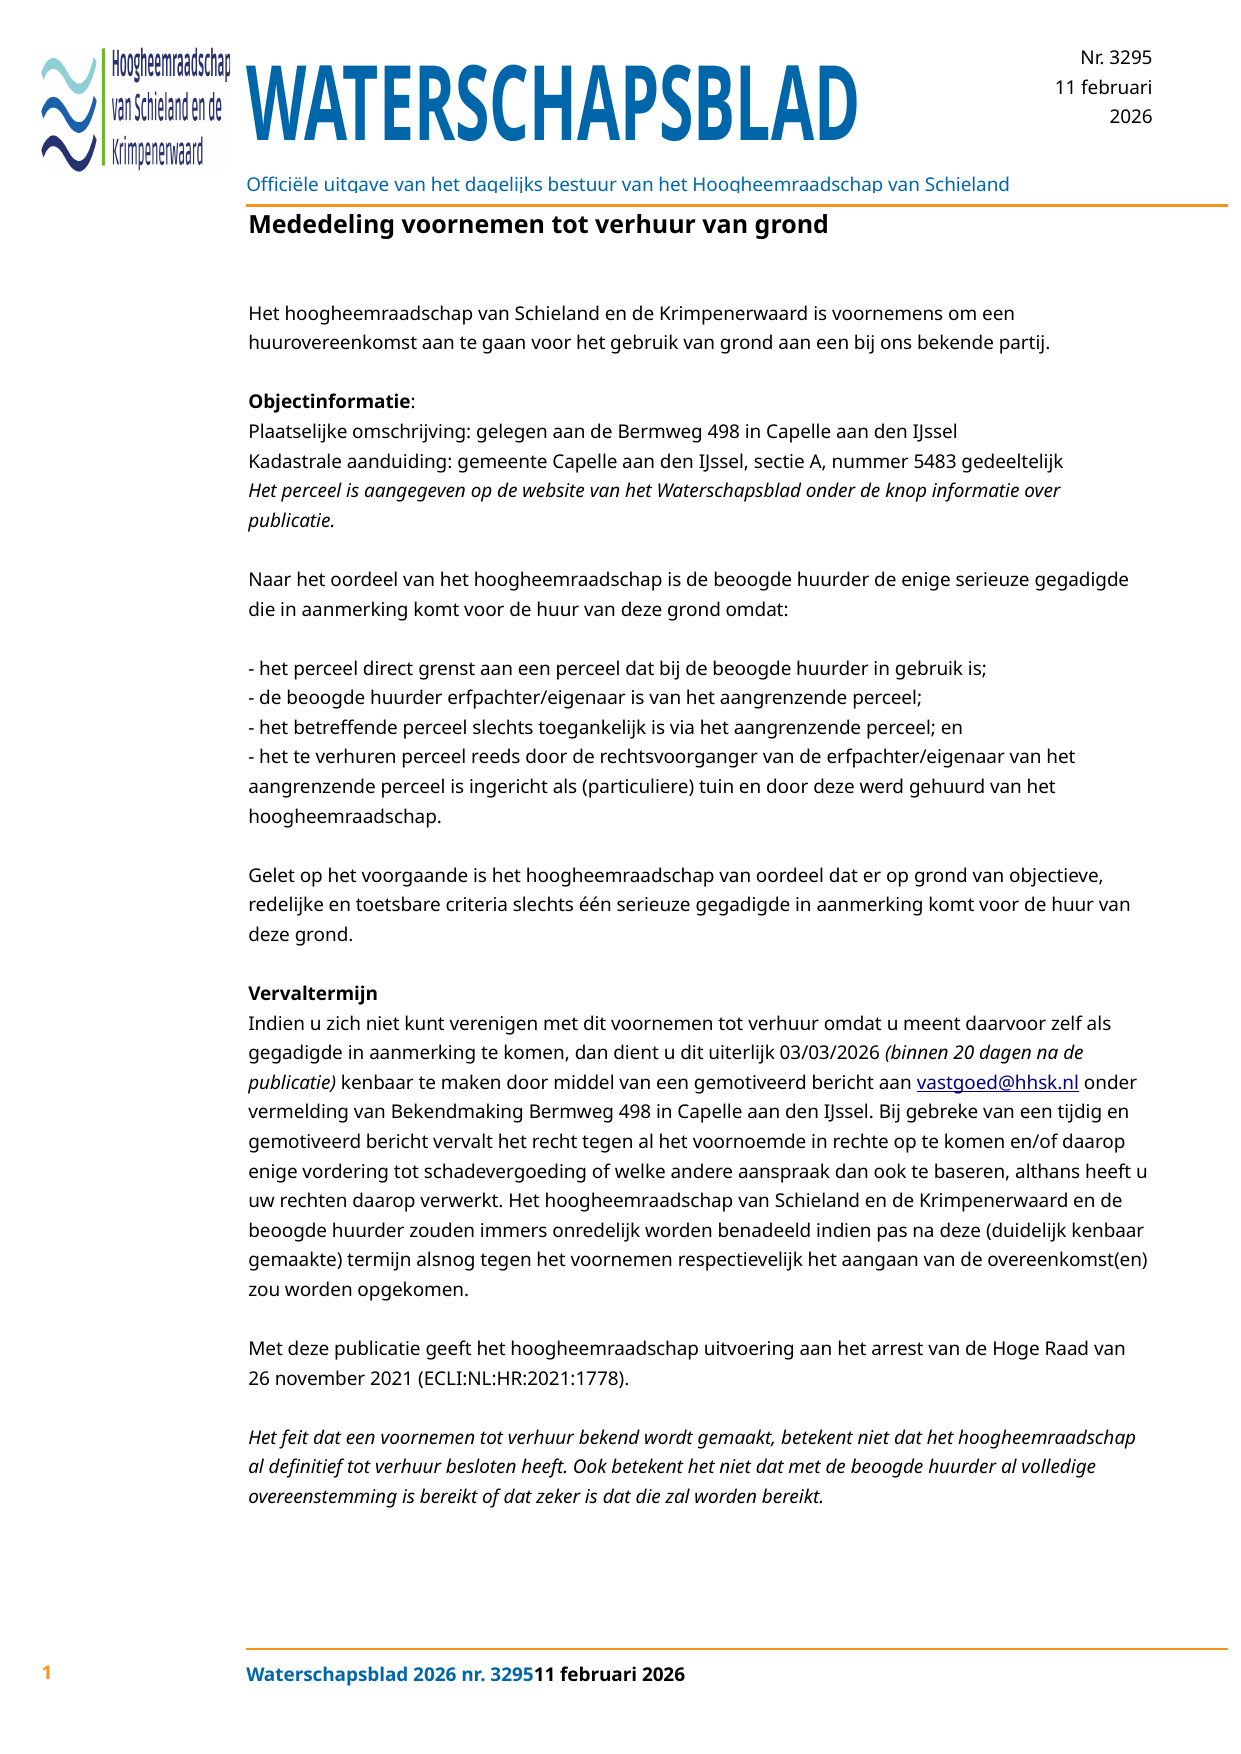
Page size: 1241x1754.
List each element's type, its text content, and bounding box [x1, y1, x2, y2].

text Mededeling voornemen tot verhuur van grond [248, 207, 1152, 241]
text Kadastrale aanduiding: gemeente Capelle aan den IJssel, sectie A, nummer 5483 gedeeltelijk [248, 448, 1152, 473]
text Objectinformatie: [248, 389, 1152, 414]
text Naar het oordeel van het hoogheemraadschap is de beoogde huurder de enige serieuze gegadigde die in aanmerking komt voor de huur van deze grond omdat: [248, 566, 1152, 621]
text - het te verhuren perceel reeds door de rechtsvoorganger van de erfpachter/eigenaar van het aangrenzende perceel is ingericht als (particuliere) tuin en door deze werd gehuurd van het hoogheemraadschap. [248, 744, 1152, 828]
text Het hoogheemraadschap van Schieland en de Krimpenerwaard is voornemens om een huurovereenkomst aan te gaan voor het gebruik van grond aan een bij ons bekende partij. [248, 300, 1152, 355]
text Met deze publicatie geeft het hoogheemraadschap uitvoering aan het arrest van de Hoge Raad van 26 november 2021 (ECLI:NL:HR:2021:1778). [248, 1335, 1152, 1391]
picture [41, 47, 231, 172]
text - de beoogde huurder erfpachter/eigenaar is van het aangrenzende perceel; [248, 684, 1152, 710]
text Gelet op het voorgaande is het hoogheemraadschap van oordeel dat er op grond van objectieve, redelijke en toetsbare criteria slechts één serieuze gegadigde in aanmerking komt voor de huur van deze grond. [248, 862, 1152, 947]
text Indien u zich niet kunt verenigen met dit voornemen tot verhuur omdat u meent daarvoor zelf als gegadigde in aanmerking te komen, dan dient u dit uiterlijk 03/03/2026 (binnen 20 dagen na de publicatie) kenbaar te maken door middel van een gemotiveerd bericht aan vastgoed@hhsk.nl onder vermelding van Bekendmaking Bermweg 498 in Capelle aan den IJssel. Bij gebreke van een tijdig en gemotiveerd bericht vervalt het recht tegen al het voornoemde in rechte op te komen en/of daarop enige vordering tot schadevergoeding of welke andere aanspraak dan ook te baseren, althans heeft u uw rechten daarop verwerkt. Het hoogheemraadschap van Schieland en de Krimpenerwaard en de beoogde huurder zouden immers onredelijk worden benadeeld indien pas na deze (duidelijk kenbaar gemaakte) termijn alsnog tegen het voornemen respectievelijk het aangaan van de overeenkomst(en) zou worden opgekomen. [248, 1010, 1152, 1302]
text - het perceel direct grenst aan een perceel dat bij de beoogde huurder in gebruik is; [248, 655, 1152, 681]
text Vervaltermijn [248, 980, 1152, 1006]
text Het perceel is aangegeven op de website van het Waterschapsblad onder de knop informatie over publicatie. [248, 477, 1152, 533]
text - het betreffende perceel slechts toegankelijk is via het aangrenzende perceel; en [248, 714, 1152, 740]
text Plaatselijke omschrijving: gelegen aan de Bermweg 498 in Capelle aan den IJssel [248, 418, 1152, 444]
text Het feit dat een voornemen tot verhuur bekend wordt gemaakt, betekent niet dat het hoogheemraadschap al definitief tot verhuur besloten heeft. Ook betekent het niet dat met de beoogde huurder al volledige overeenstemming is bereikt of dat zeker is dat die zal worden bereikt. [248, 1424, 1152, 1509]
